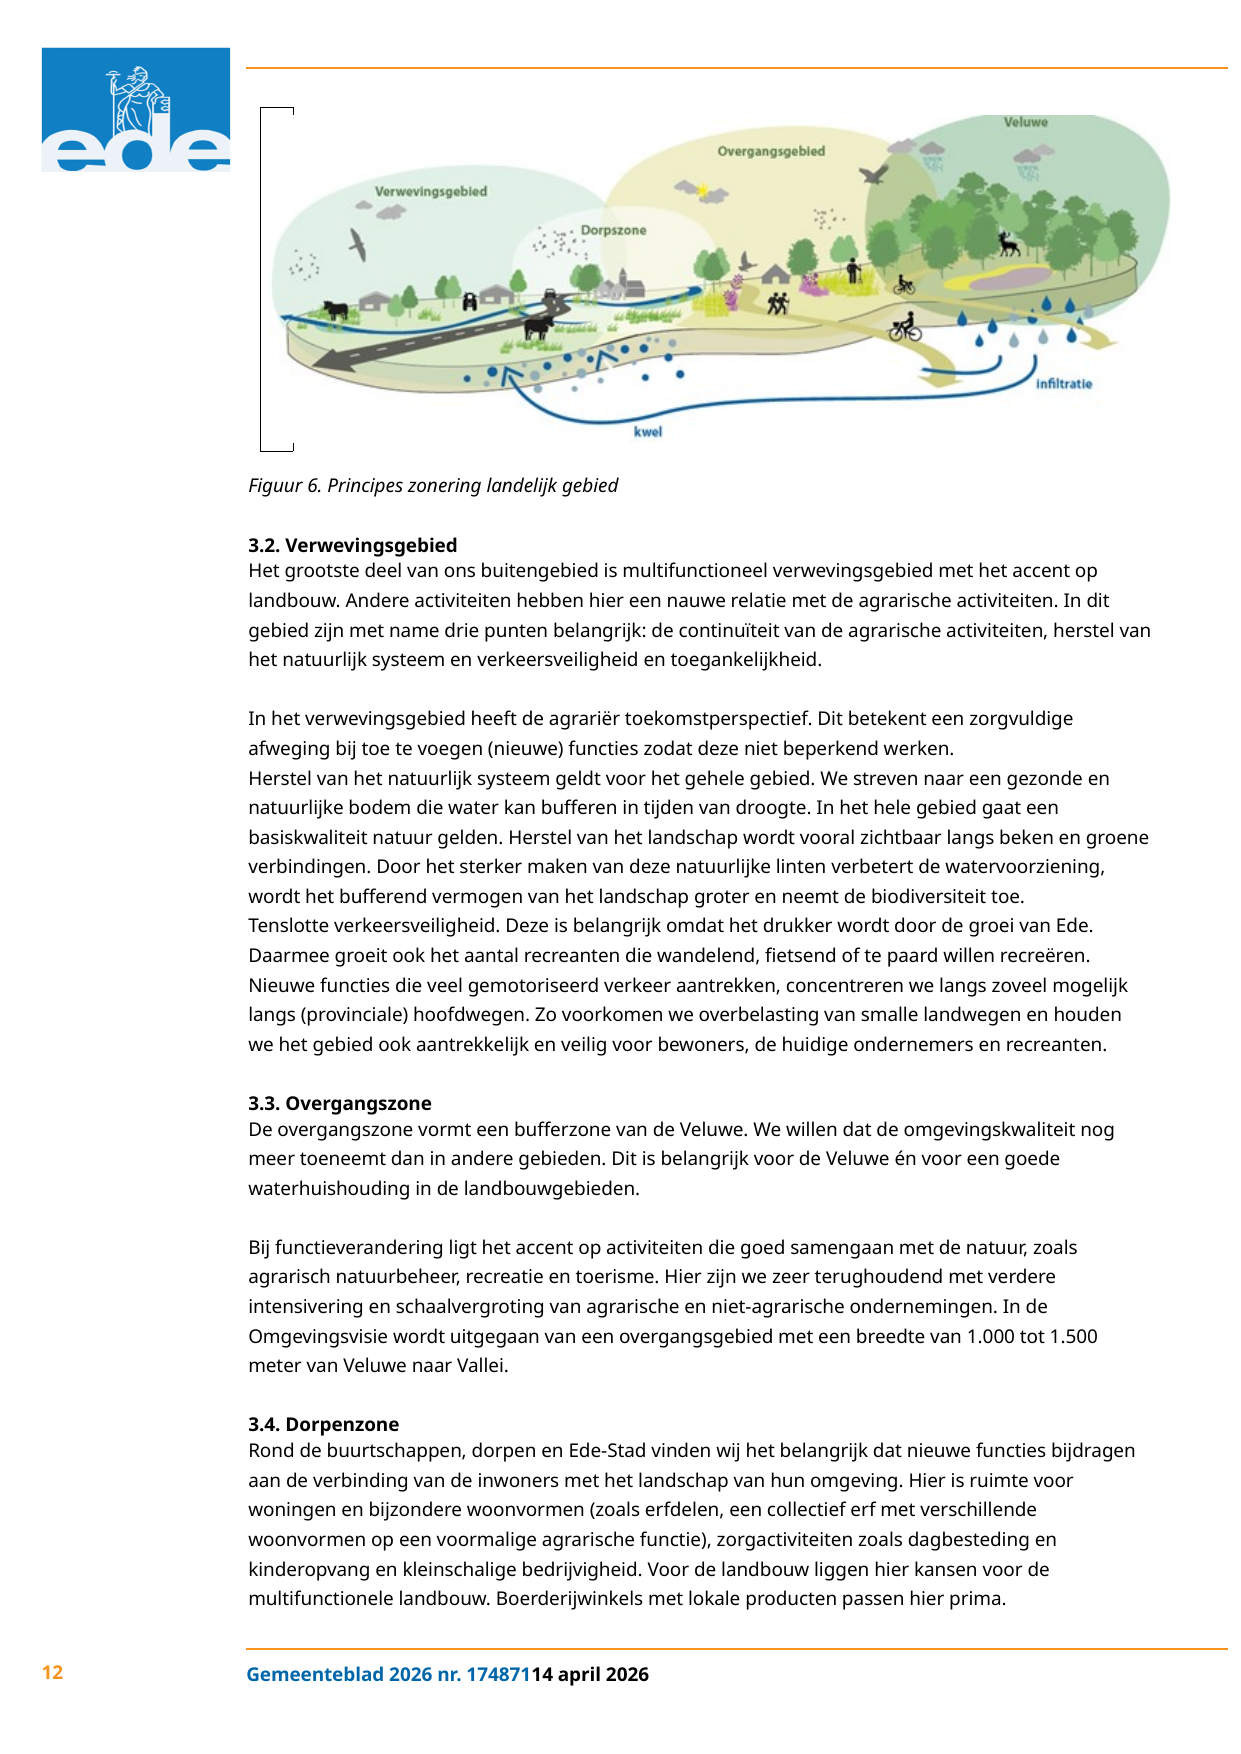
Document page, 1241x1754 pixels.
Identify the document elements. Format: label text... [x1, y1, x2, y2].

text Het grootste deel van ons buitengebied is multifunctioneel verwevingsgebied met het accent op landbouw. Andere activiteiten hebben hier een nauwe relatie met de agrarische activiteiten. In dit gebied zijn met name drie punten belangrijk: de continuïteit van de agrarische activiteiten, herstel van het natuurlijk systeem en verkeersveiligheid en toegankelijkheid. [248, 558, 1152, 672]
text 3.4. Dorpenzone [248, 1412, 1152, 1437]
text Bij functieverandering ligt het accent op activiteiten die goed samengaan met de natuur, zoals agrarisch natuurbeheer, recreatie en toerisme. Hier zijn we zeer terughoudend met verdere intensivering en schaalvergroting van agrarische en niet-agrarische ondernemingen. In de Omgevingsvisie wordt uitgegaan van een overgangsgebied met een breedte van 1.000 tot 1.500 meter van Veluwe naar Vallei. [248, 1234, 1152, 1378]
text De overgangszone vormt een bufferzone van de Veluwe. We willen dat de omgevingskwaliteit nog meer toeneemt dan in andere gebieden. Dit is belangrijk voor de Veluwe én voor een goede waterhuishouding in de landbouwgebieden. [248, 1116, 1152, 1201]
picture [41, 47, 231, 172]
text Tenslotte verkeersveiligheid. Deze is belangrijk omdat het drukker wordt door de groei van Ede. Daarmee groeit ook het aantal recreanten die wandelend, fietsend of te paard willen recreëren. Nieuwe functies die veel gemotoriseerd verkeer aantrekken, concentreren we langs zoveel mogelijk langs (provinciale) hoofdwegen. Zo voorkomen we overbelasting van smalle landwegen en houden we het gebied ook aantrekkelijk en veilig voor bewoners, de huidige ondernemers en recreanten. [248, 913, 1152, 1057]
text 3.2. Verwevingsgebied [248, 532, 1152, 558]
text In het verwevingsgebied heeft de agrariër toekomstperspectief. Dit betekent een zorgvuldige afweging bij toe te voegen (nieuwe) functies zodat deze niet beperkend werken. [248, 706, 1152, 761]
text 3.3. Overgangszone [248, 1090, 1152, 1116]
text Herstel van het natuurlijk systeem geldt voor het gehele gebied. We streven naar een gezonde en natuurlijke bodem die water kan bufferen in tijden van droogte. In het hele gebied gaat een basiskwaliteit natuur gelden. Herstel van het landschap wordt vooral zichtbaar langs beken en groene verbindingen. Door het sterker maken van deze natuurlijke linten verbetert de watervoorziening, wordt het bufferend vermogen van het landschap groter en neemt de biodiversiteit toe. [248, 765, 1152, 909]
picture [268, 115, 1173, 443]
text Rond de buurtschappen, dorpen en Ede-Stad vinden wij het belangrijk dat nieuwe functies bijdragen aan de verbinding van de inwoners met het landschap van hun omgeving. Hier is ruimte voor woningen en bijzondere woonvormen (zoals erfdelen, een collectief erf met verschillende woonvormen op een voormalige agrarische functie), zorgactiviteiten zoals dagbesteding en kinderopvang en kleinschalige bedrijvigheid. Voor de landbouw liggen hier kansen voor de multifunctionele landbouw. Boerderijwinkels met lokale producten passen hier prima. [248, 1437, 1152, 1611]
text Figuur 6. Principes zonering landelijk gebied [248, 473, 1152, 498]
